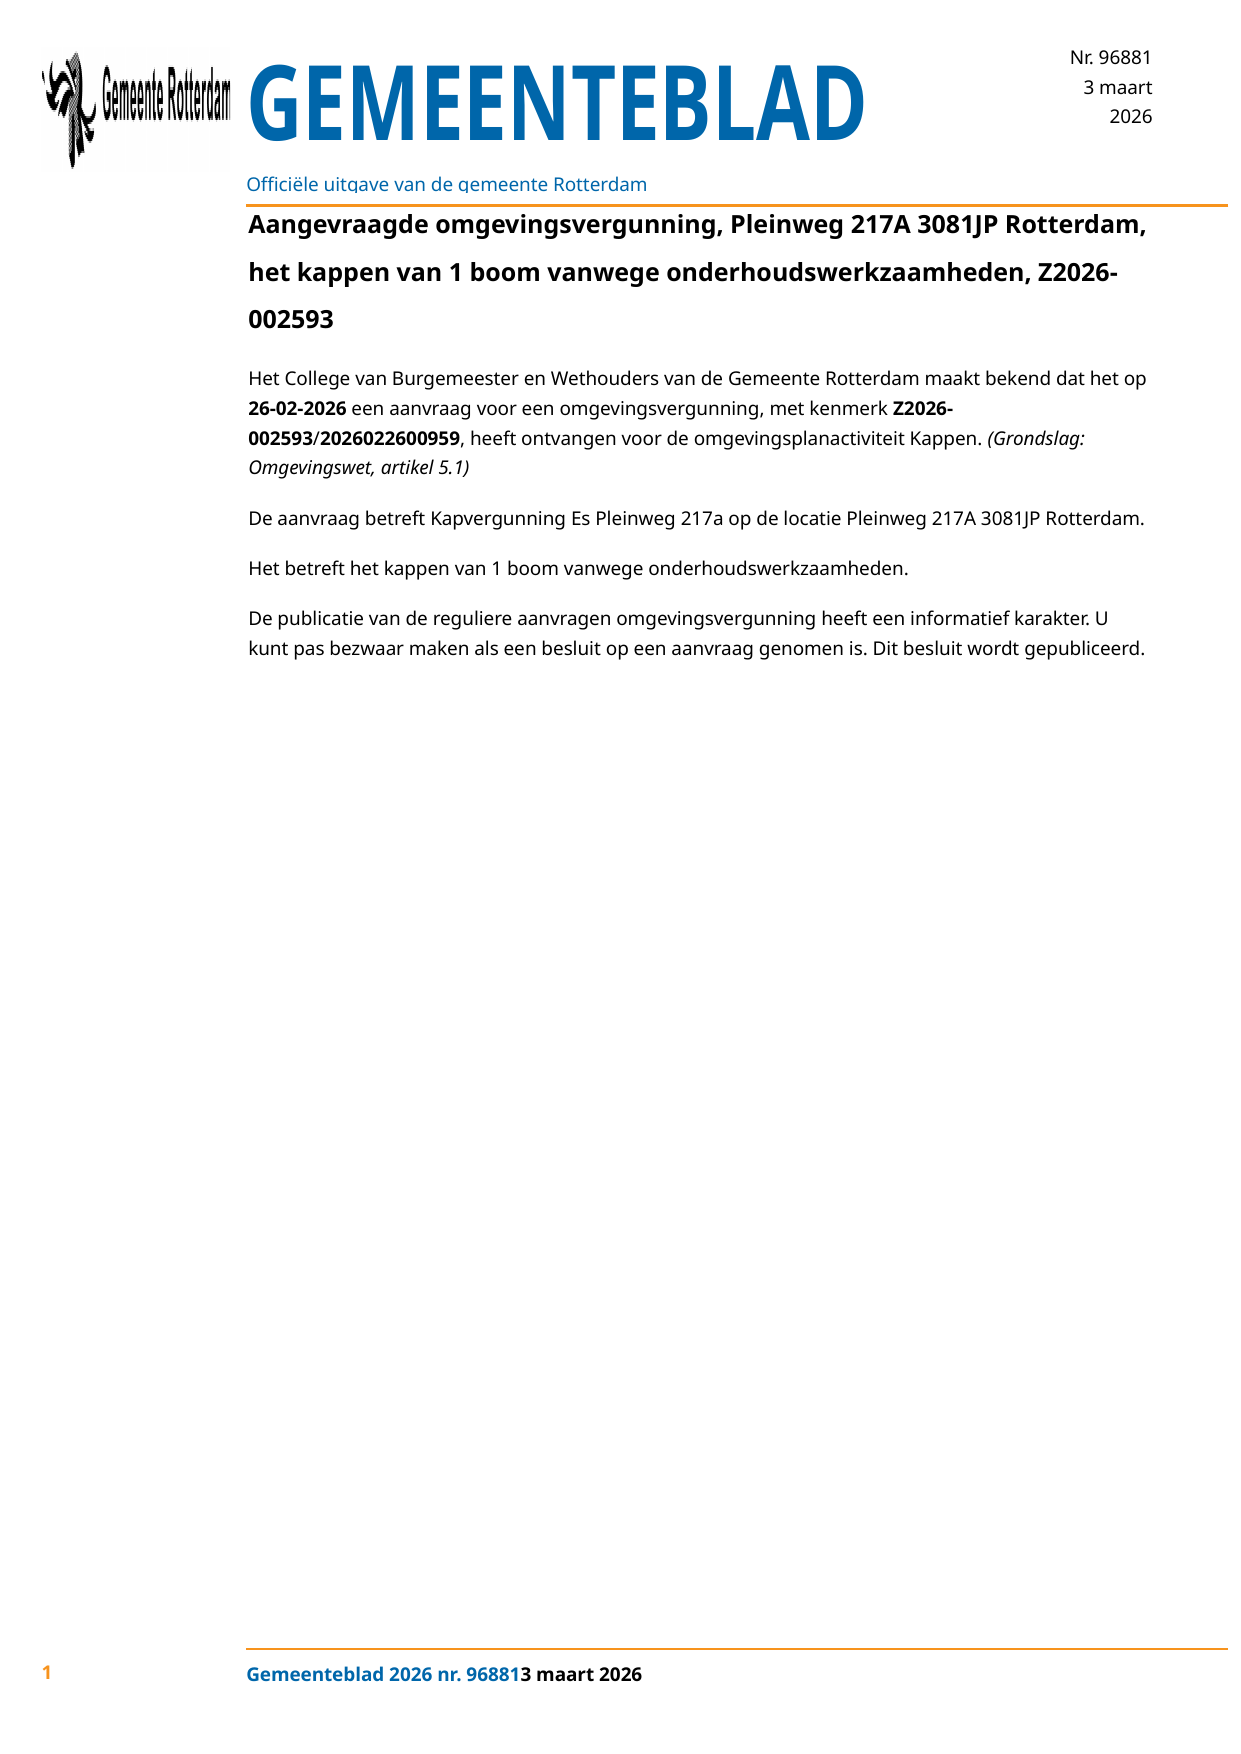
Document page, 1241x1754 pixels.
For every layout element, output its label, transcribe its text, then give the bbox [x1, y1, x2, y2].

text De aanvraag betreft Kapvergunning Es Pleinweg 217a op de locatie Pleinweg 217A 3081JP Rotterdam. [248, 505, 1152, 530]
text De publicatie van de reguliere aanvragen omgevingsvergunning heeft een informatief karakter. U kunt pas bezwaar maken als een besluit op een aanvraag genomen is. Dit besluit wordt gepubliceerd. [248, 606, 1152, 661]
text Aangevraagde omgevingsvergunning, Pleinweg 217A 3081JP Rotterdam, het kappen van 1 boom vanwege onderhoudswerkzaamheden, Z2026-002593 [248, 207, 1152, 336]
text Het College van Burgemeester en Wethouders van de Gemeente Rotterdam maakt bekend dat het op 26-02-2026 een aanvraag voor een omgevingsvergunning, met kenmerk Z2026-002593/2026022600959, heeft ontvangen voor de omgevingsplanactiviteit Kappen. (Grondslag: Omgevingswet, artikel 5.1) [248, 366, 1152, 480]
picture [41, 47, 231, 172]
text Het betreft het kappen van 1 boom vanwege onderhoudswerkzaamheden. [248, 555, 1152, 581]
